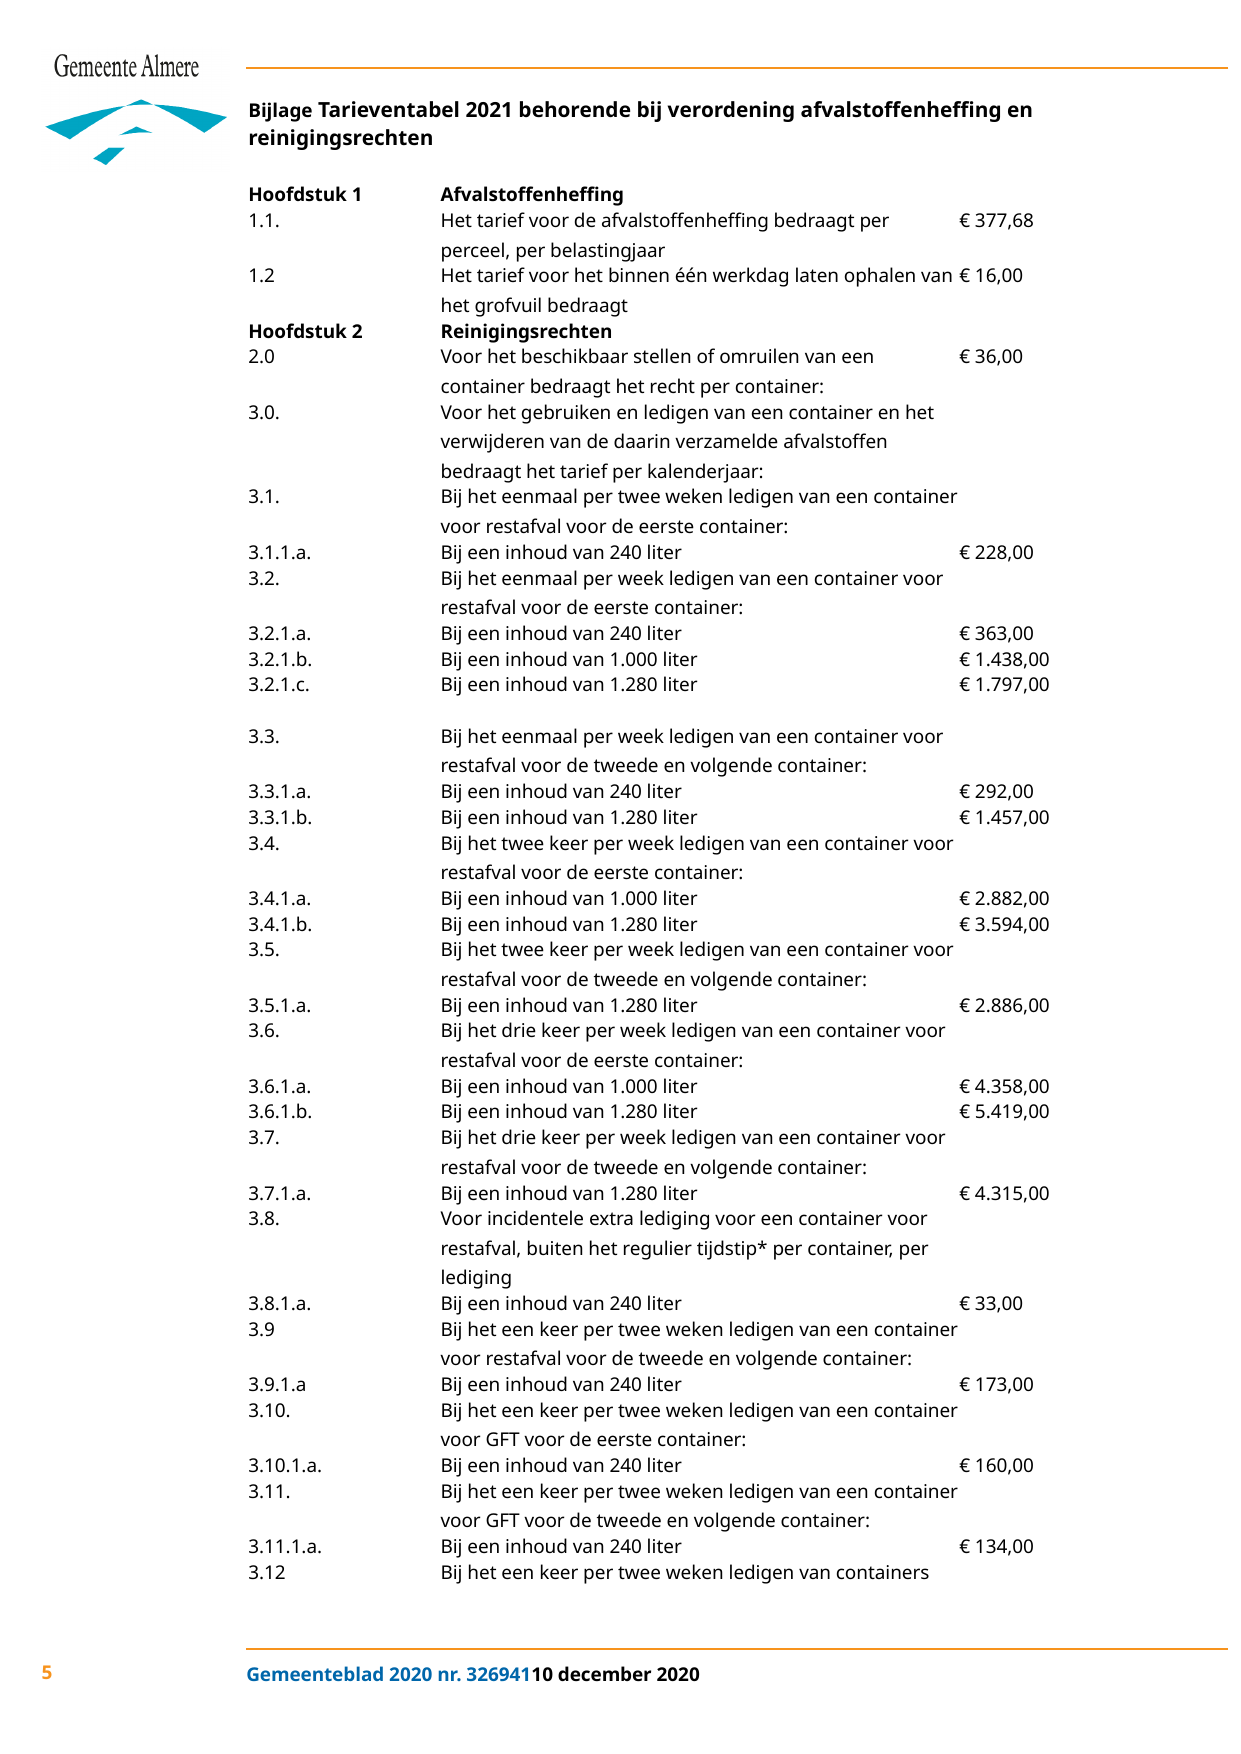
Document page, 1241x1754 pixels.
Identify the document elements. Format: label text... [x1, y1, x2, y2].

table_cell 3.4. [248, 830, 440, 885]
table_cell [959, 697, 1152, 723]
table_cell Bij een inhoud van 1.000 liter [440, 1073, 959, 1099]
table_cell Voor het beschikbaar stellen of omruilen van een container bedraagt het recht per container: [440, 344, 959, 399]
table_cell Bij een inhoud van 1.280 liter [440, 804, 959, 830]
table_cell [959, 830, 1152, 885]
table_cell [959, 1205, 1152, 1290]
table_cell Het tarief voor het binnen één werkdag laten ophalen van het grofvuil bedraagt [440, 263, 959, 318]
table_cell Bij het een keer per twee weken ledigen van een container voor GFT voor de tweede en volgende container: [440, 1478, 959, 1533]
table_cell [959, 318, 1152, 343]
table_cell 3.0. [248, 399, 440, 484]
table_cell Reinigingsrechten [440, 318, 959, 343]
table_cell € 228,00 [959, 539, 1152, 565]
table_header [959, 181, 1152, 207]
table_cell Bij het eenmaal per week ledigen van een container voor restafval voor de tweede en volgende container: [440, 723, 959, 778]
table_cell 3.10.1.a. [248, 1453, 440, 1478]
table_cell Bij een inhoud van 1.000 liter [440, 885, 959, 911]
table_cell € 2.882,00 [959, 885, 1152, 911]
table_cell € 160,00 [959, 1453, 1152, 1478]
table_cell € 36,00 [959, 344, 1152, 399]
table_cell 3.3.1.a. [248, 778, 440, 804]
table_cell € 292,00 [959, 778, 1152, 804]
table_cell [959, 1478, 1152, 1533]
table_cell Bij een inhoud van 240 liter [440, 1290, 959, 1316]
table_cell 3.4.1.b. [248, 911, 440, 937]
table_cell € 3.594,00 [959, 911, 1152, 937]
table_cell Bij een inhoud van 1.280 liter [440, 992, 959, 1018]
table_cell € 173,00 [959, 1371, 1152, 1397]
picture [41, 47, 231, 172]
table_cell [959, 399, 1152, 484]
table_cell [959, 1018, 1152, 1073]
table_cell € 134,00 [959, 1534, 1152, 1559]
table_cell 3.3.1.b. [248, 804, 440, 830]
table_cell Bij het twee keer per week ledigen van een container voor restafval voor de tweede en volgende container: [440, 937, 959, 992]
table_cell € 2.886,00 [959, 992, 1152, 1018]
table_cell € 16,00 [959, 263, 1152, 318]
table_header Afvalstoffenheffing [440, 181, 959, 207]
table_cell Bij een inhoud van 240 liter [440, 539, 959, 565]
table_cell 3.1. [248, 484, 440, 539]
table_cell [440, 697, 959, 723]
table_cell € 1.797,00 [959, 672, 1152, 697]
table_cell Bij een inhoud van 1.280 liter [440, 1099, 959, 1124]
table_cell Voor het gebruiken en ledigen van een container en het verwijderen van de daarin verzamelde afvalstoffen bedraagt het tarief per kalenderjaar: [440, 399, 959, 484]
table_cell Bij een inhoud van 240 liter [440, 1534, 959, 1559]
table_cell [959, 1397, 1152, 1452]
table_cell Bij een inhoud van 240 liter [440, 620, 959, 646]
table_cell Bij het eenmaal per week ledigen van een container voor restafval voor de eerste container: [440, 565, 959, 620]
table_cell Bij het een keer per twee weken ledigen van een container voor restafval voor de tweede en volgende container: [440, 1316, 959, 1371]
table_cell 3.1.1.a. [248, 539, 440, 565]
table_cell 3.2. [248, 565, 440, 620]
table_cell Bij het drie keer per week ledigen van een container voor restafval voor de tweede en volgende container: [440, 1124, 959, 1180]
table_cell Bij een inhoud van 1.280 liter [440, 911, 959, 937]
table_cell [959, 1316, 1152, 1371]
table_cell 2.0 [248, 344, 440, 399]
table_cell 3.8. [248, 1205, 440, 1290]
table_cell [959, 723, 1152, 778]
table_cell € 5.419,00 [959, 1099, 1152, 1124]
table_cell 3.5. [248, 937, 440, 992]
table_cell 3.9 [248, 1316, 440, 1371]
table_cell [959, 937, 1152, 992]
table_cell 3.7.1.a. [248, 1180, 440, 1205]
table_cell 3.9.1.a [248, 1371, 440, 1397]
table_cell [959, 1124, 1152, 1180]
table_cell Bij een inhoud van 1.000 liter [440, 646, 959, 672]
table_cell Bij een inhoud van 1.280 liter [440, 672, 959, 697]
table_cell 3.2.1.c. [248, 672, 440, 697]
table_cell € 4.358,00 [959, 1073, 1152, 1099]
table_header Hoofdstuk 1 [248, 181, 440, 207]
table_cell 3.10. [248, 1397, 440, 1452]
table_cell 3.11.1.a. [248, 1534, 440, 1559]
table_cell 3.11. [248, 1478, 440, 1533]
table_cell € 377,68 [959, 207, 1152, 262]
table_cell [248, 697, 440, 723]
table_cell Bij het twee keer per week ledigen van een container voor restafval voor de eerste container: [440, 830, 959, 885]
table_cell 3.6.1.a. [248, 1073, 440, 1099]
table_cell 3.12 [248, 1559, 440, 1585]
table_cell 1.2 [248, 263, 440, 318]
table_cell € 1.457,00 [959, 804, 1152, 830]
table_cell Bij het eenmaal per twee weken ledigen van een container voor restafval voor de eerste container: [440, 484, 959, 539]
table_cell € 1.438,00 [959, 646, 1152, 672]
table_cell Het tarief voor de afvalstoffenheffing bedraagt per perceel, per belastingjaar [440, 207, 959, 262]
table_cell Bij een inhoud van 240 liter [440, 1453, 959, 1478]
table_cell [959, 484, 1152, 539]
table_cell Hoofdstuk 2 [248, 318, 440, 343]
table_cell Bij een inhoud van 240 liter [440, 1371, 959, 1397]
table_cell 3.7. [248, 1124, 440, 1180]
table_cell 3.2.1.a. [248, 620, 440, 646]
table_cell 3.3. [248, 723, 440, 778]
table_cell 3.6.1.b. [248, 1099, 440, 1124]
table_cell 3.5.1.a. [248, 992, 440, 1018]
table_cell Bij een inhoud van 1.280 liter [440, 1180, 959, 1205]
table_cell Bij het een keer per twee weken ledigen van een container voor GFT voor de eerste container: [440, 1397, 959, 1452]
table_cell € 363,00 [959, 620, 1152, 646]
table_cell 3.2.1.b. [248, 646, 440, 672]
table_cell € 4.315,00 [959, 1180, 1152, 1205]
table_cell Bij een inhoud van 240 liter [440, 778, 959, 804]
table_cell 3.6. [248, 1018, 440, 1073]
table_cell [959, 565, 1152, 620]
table_cell 3.4.1.a. [248, 885, 440, 911]
table_cell Voor incidentele extra lediging voor een container voor restafval, buiten het regulier tijdstip* per container, per lediging [440, 1205, 959, 1290]
table_cell € 33,00 [959, 1290, 1152, 1316]
table_cell 3.8.1.a. [248, 1290, 440, 1316]
table_cell 1.1. [248, 207, 440, 262]
table_cell Bij het drie keer per week ledigen van een container voor restafval voor de eerste container: [440, 1018, 959, 1073]
table_cell Bij het een keer per twee weken ledigen van containers [440, 1559, 959, 1585]
text Bijlage Tarieventabel 2021 behorende bij verordening afvalstoffenheffing en reinigingsrechten [248, 95, 1152, 152]
table_cell [959, 1559, 1152, 1585]
